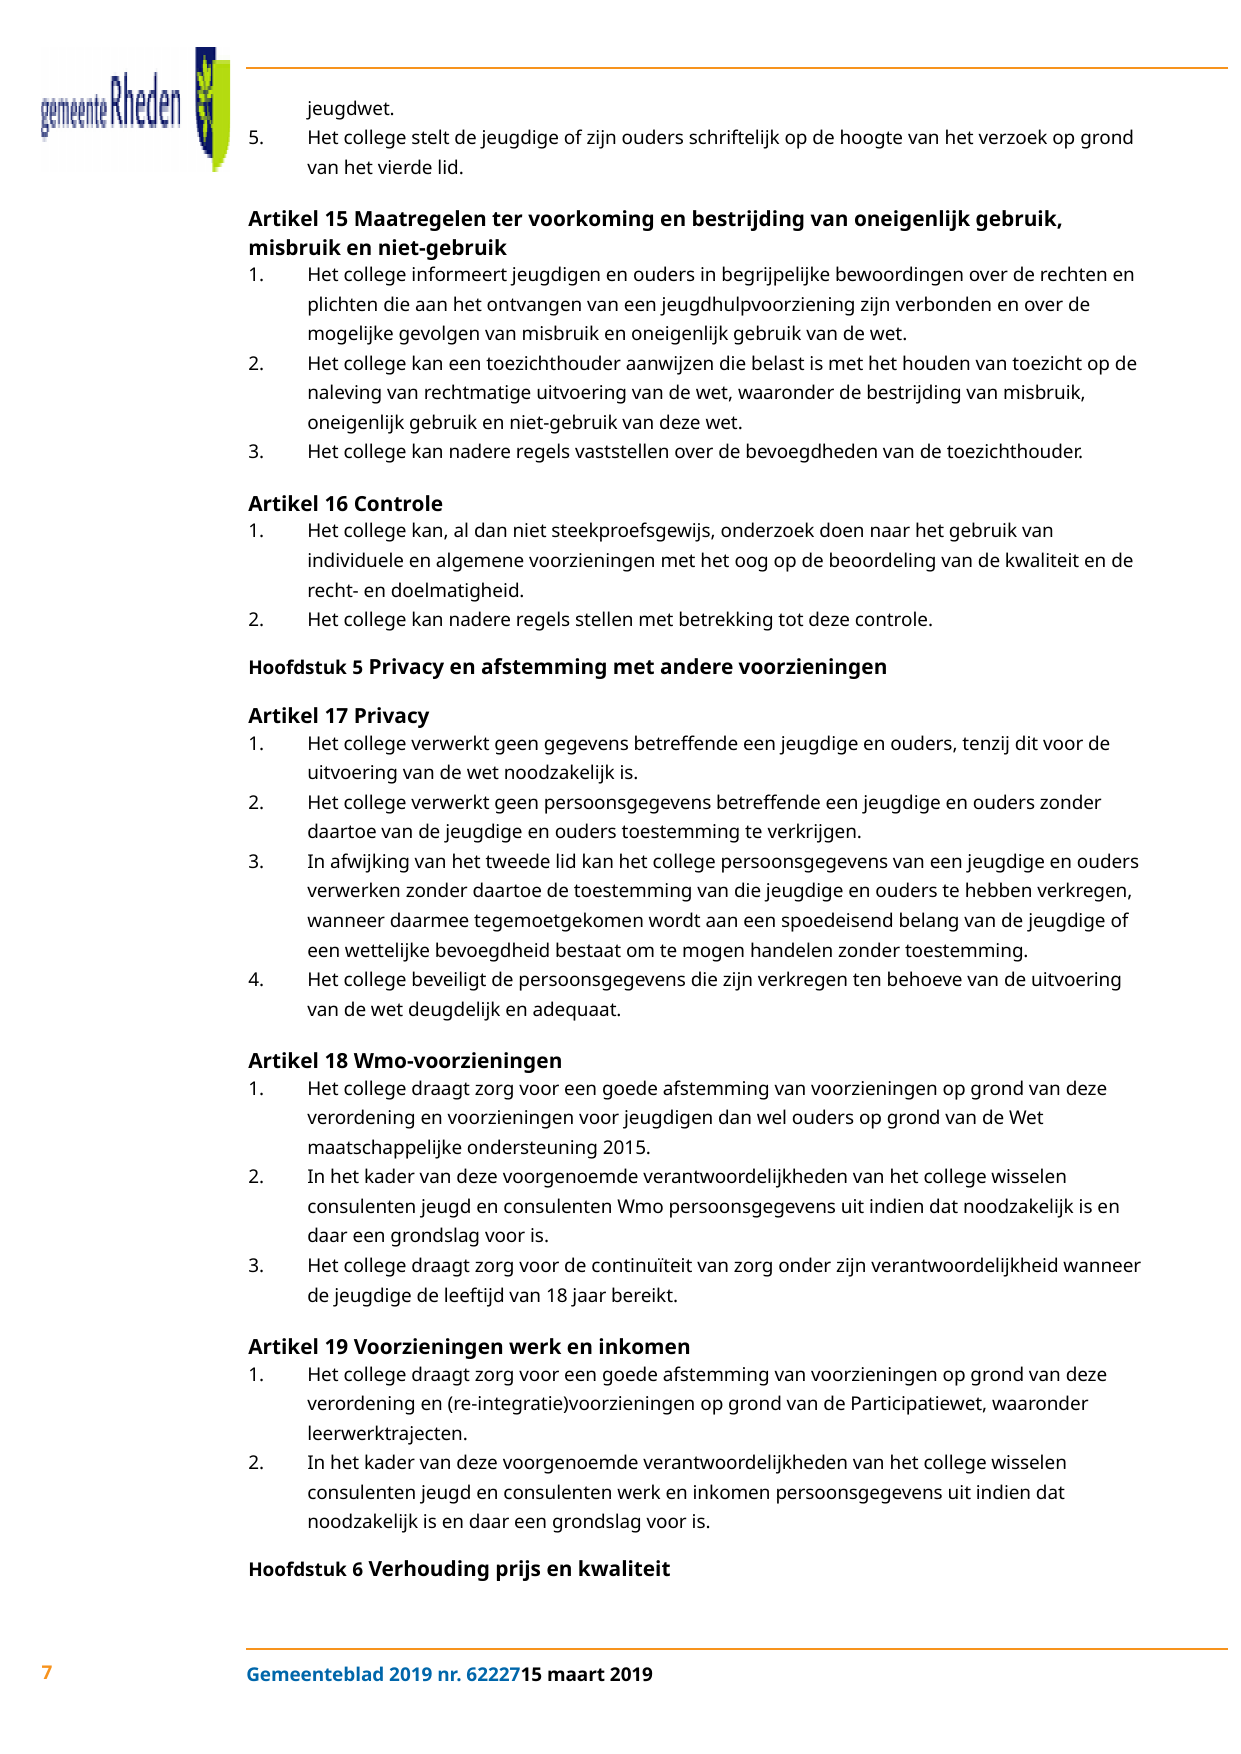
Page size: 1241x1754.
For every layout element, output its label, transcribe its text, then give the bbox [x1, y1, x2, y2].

text Artikel 15 Maatregelen ter voorkoming en bestrijding van oneigenlijk gebruik, misbruik en niet-gebruik [248, 204, 1152, 261]
list Het college verwerkt geen gegevens betreffende een jeugdige en ouders, tenzij dit voor de uitvoering van de wet noodzakelijk is. [248, 730, 1152, 785]
list In het kader van deze voorgenoemde verantwoordelijkheden van het college wisselen consulenten jeugd en consulenten Wmo persoonsgegevens uit indien dat noodzakelijk is en daar een grondslag voor is. [248, 1163, 1152, 1248]
picture [41, 47, 231, 172]
list Het college stelt de jeugdige of zijn ouders schriftelijk op de hoogte van het verzoek op grond van het vierde lid. [248, 124, 1152, 180]
text Hoofdstuk 6 Verhouding prijs en kwaliteit [248, 1554, 1152, 1583]
list Het college informeert jeugdigen en ouders in begrijpelijke bewoordingen over de rechten en plichten die aan het ontvangen van een jeugdhulpvoorziening zijn verbonden en over de mogelijke gevolgen van misbruik en oneigenlijk gebruik van de wet. [248, 261, 1152, 346]
list Het college beveiligt de persoonsgegevens die zijn verkregen ten behoeve van de uitvoering van de wet deugdelijk en adequaat. [248, 966, 1152, 1022]
list Het college draagt zorg voor de continuïteit van zorg onder zijn verantwoordelijkheid wanneer de jeugdige de leeftijd van 18 jaar bereikt. [248, 1252, 1152, 1308]
list In het kader van deze voorgenoemde verantwoordelijkheden van het college wisselen consulenten jeugd en consulenten werk en inkomen persoonsgegevens uit indien dat noodzakelijk is en daar een grondslag voor is. [248, 1449, 1152, 1534]
text Artikel 17 Privacy [248, 701, 1152, 730]
text Artikel 18 Wmo‐voorzieningen [248, 1046, 1152, 1075]
list Het college verwerkt geen persoonsgegevens betreffende een jeugdige en ouders zonder daartoe van de jeugdige en ouders toestemming te verkrijgen. [248, 789, 1152, 844]
text Hoofdstuk 5 Privacy en afstemming met andere voorzieningen [248, 652, 1152, 680]
list Het college kan, al dan niet steekproefsgewijs, onderzoek doen naar het gebruik van individuele en algemene voorzieningen met het oog op de beoordeling van de kwaliteit en de recht- en doelmatigheid. [248, 518, 1152, 602]
list Het college draagt zorg voor een goede afstemming van voorzieningen op grond van deze verordening en voorzieningen voor jeugdigen dan wel ouders op grond van de Wet maatschappelijke ondersteuning 2015. [248, 1075, 1152, 1160]
text Artikel 19 Voorzieningen werk en inkomen [248, 1332, 1152, 1361]
list Het college draagt zorg voor een goede afstemming van voorzieningen op grond van deze verordening en (re‐integratie)voorzieningen op grond van de Participatiewet, waaronder leerwerktrajecten. [248, 1361, 1152, 1446]
list Het college kan nadere regels stellen met betrekking tot deze controle. [248, 606, 1152, 632]
list In afwijking van het tweede lid kan het college persoonsgegevens van een jeugdige en ouders verwerken zonder daartoe de toestemming van die jeugdige en ouders te hebben verkregen, wanneer daarmee tegemoetgekomen wordt aan een spoedeisend belang van de jeugdige of een wettelijke bevoegdheid bestaat om te mogen handelen zonder toestemming. [248, 848, 1152, 962]
text Artikel 16 Controle [248, 489, 1152, 518]
list Het college kan een toezichthouder aanwijzen die belast is met het houden van toezicht op de naleving van rechtmatige uitvoering van de wet, waaronder de bestrijding van misbruik, oneigenlijk gebruik en niet-gebruik van deze wet. [248, 350, 1152, 435]
list Het college kan nadere regels vaststellen over de bevoegdheden van de toezichthouder. [248, 439, 1152, 464]
list jeugdwet. [248, 95, 1152, 121]
